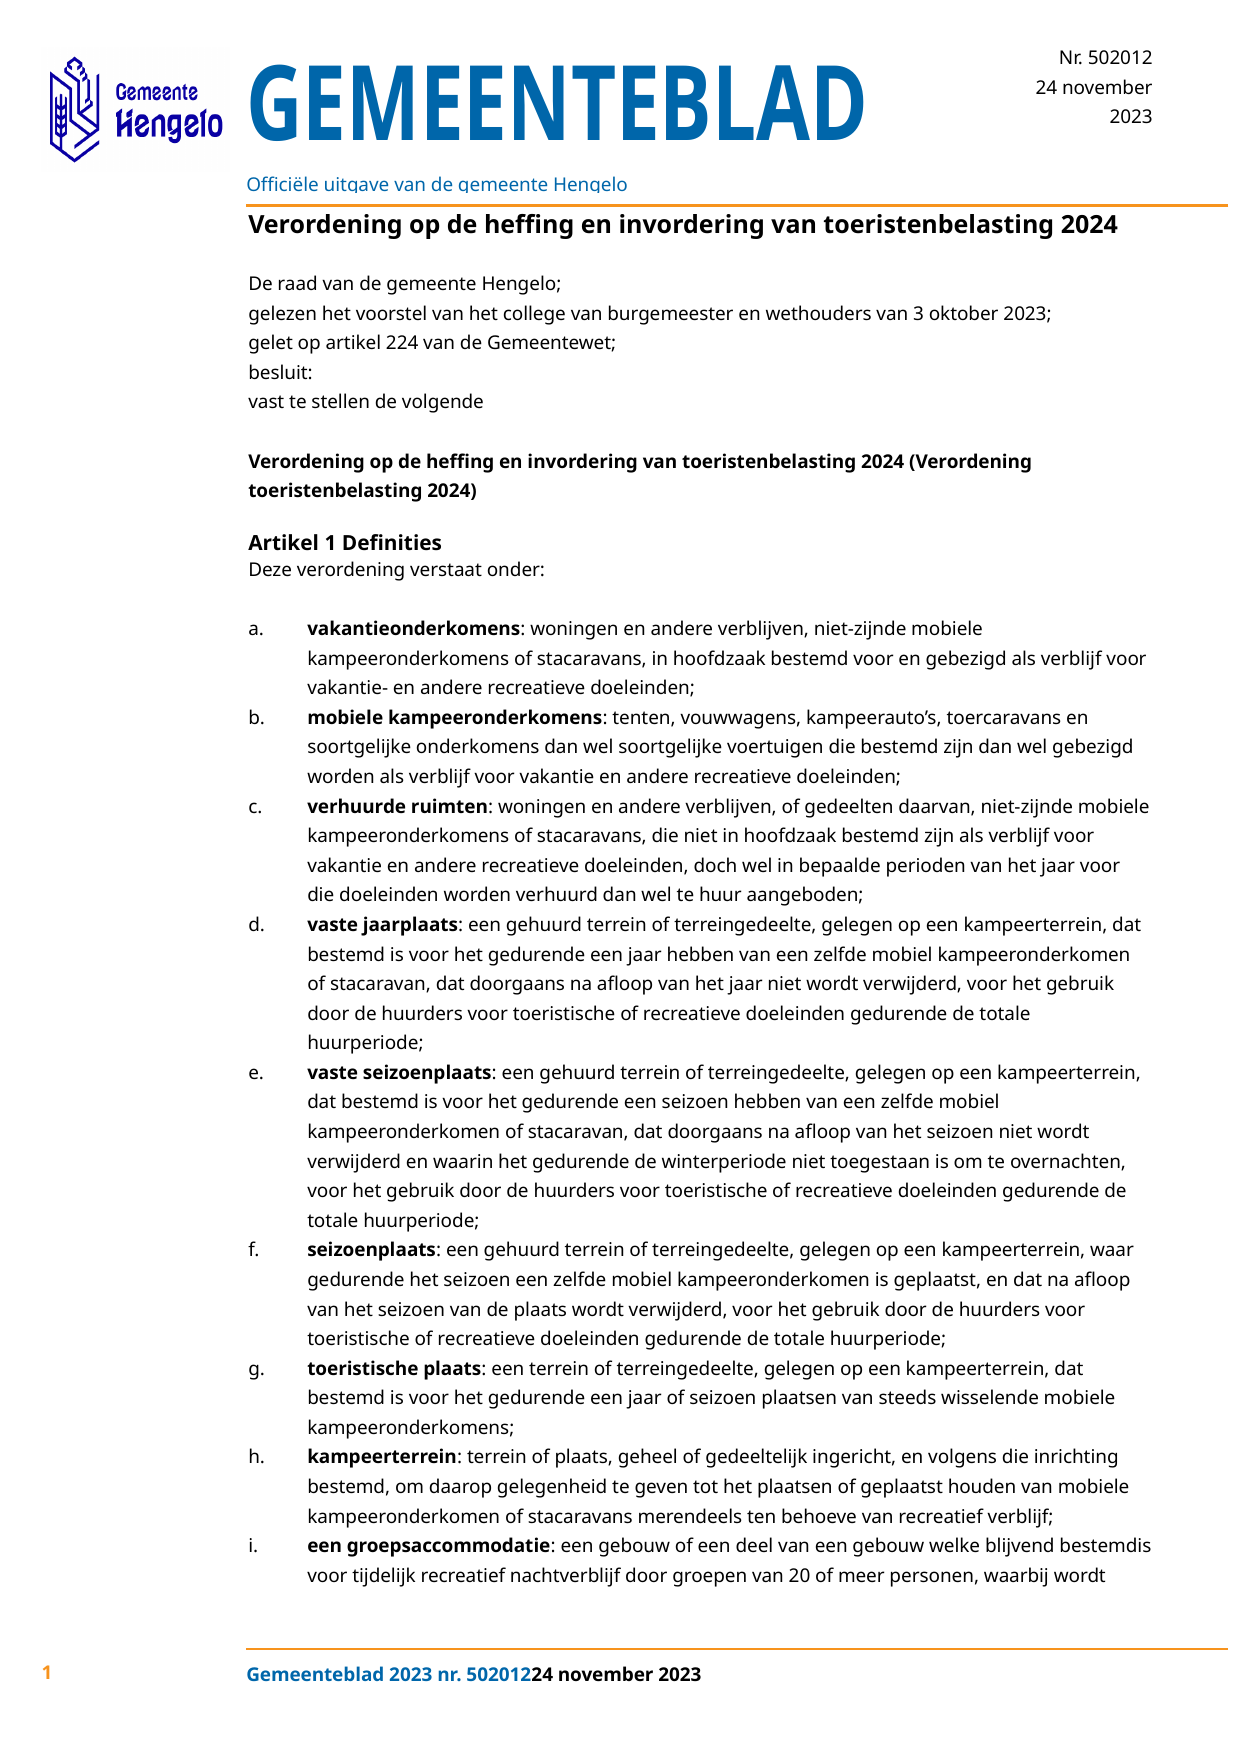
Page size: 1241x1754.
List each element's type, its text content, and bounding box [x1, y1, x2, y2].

list vakantieonderkomens: woningen en andere verblijven, niet-zijnde mobiele kampeeronderkomens of stacaravans, in hoofdzaak bestemd voor en gebezigd als verblijf voor vakantie- en andere recreatieve doeleinden; [248, 615, 1152, 700]
picture [41, 47, 231, 172]
text Artikel 1 Definities [248, 528, 1152, 556]
text Verordening op de heffing en invordering van toeristenbelasting 2024 [248, 207, 1152, 241]
text vast te stellen de volgende [248, 389, 1152, 414]
list seizoenplaats: een gehuurd terrein of terreingedeelte, gelegen op een kampeerterrein, waar gedurende het seizoen een zelfde mobiel kampeeronderkomen is geplaatst, en dat na afloop van het seizoen van de plaats wordt verwijderd, voor het gebruik door de huurders voor toeristische of recreatieve doeleinden gedurende de totale huurperiode; [248, 1237, 1152, 1351]
text gelet op artikel 224 van de Gemeentewet; [248, 329, 1152, 355]
list vaste jaarplaats: een gehuurd terrein of terreingedeelte, gelegen op een kampeerterrein, dat bestemd is voor het gedurende een jaar hebben van een zelfde mobiel kampeeronderkomen of stacaravan, dat doorgaans na afloop van het jaar niet wordt verwijderd, voor het gebruik door de huurders voor toeristische of recreatieve doeleinden gedurende de totale huurperiode; [248, 911, 1152, 1055]
text besluit: [248, 359, 1152, 385]
list een groepsaccommodatie: een gebouw of een deel van een gebouw welke blijvend bestemdis voor tijdelijk recreatief nachtverblijf door groepen van 20 of meer personen, waarbij wordt [248, 1532, 1152, 1588]
text Deze verordening verstaat onder: [248, 556, 1152, 582]
list vaste seizoenplaats: een gehuurd terrein of terreingedeelte, gelegen op een kampeerterrein, dat bestemd is voor het gedurende een seizoen hebben van een zelfde mobiel kampeeronderkomen of stacaravan, dat doorgaans na afloop van het seizoen niet wordt verwijderd en waarin het gedurende de winterperiode niet toegestaan is om te overnachten, voor het gebruik door de huurders voor toeristische of recreatieve doeleinden gedurende de totale huurperiode; [248, 1059, 1152, 1233]
list toeristische plaats: een terrein of terreingedeelte, gelegen op een kampeerterrein, dat bestemd is voor het gedurende een jaar of seizoen plaatsen van steeds wisselende mobiele kampeeronderkomens; [248, 1355, 1152, 1440]
text De raad van de gemeente Hengelo; [248, 270, 1152, 296]
text Verordening op de heffing en invordering van toeristenbelasting 2024 (Verordening toeristenbelasting 2024) [248, 448, 1152, 503]
list kampeerterrein: terrein of plaats, geheel of gedeeltelijk ingericht, en volgens die inrichting bestemd, om daarop gelegenheid te geven tot het plaatsen of geplaatst houden van mobiele kampeeronderkomen of stacaravans merendeels ten behoeve van recreatief verblijf; [248, 1444, 1152, 1529]
list mobiele kampeeronderkomens: tenten, vouwwagens, kampeerauto’s, toercaravans en soortgelijke onderkomens dan wel soortgelijke voertuigen die bestemd zijn dan wel gebezigd worden als verblijf voor vakantie en andere recreatieve doeleinden; [248, 704, 1152, 789]
list verhuurde ruimten: woningen en andere verblijven, of gedeelten daarvan, niet-zijnde mobiele kampeeronderkomens of stacaravans, die niet in hoofdzaak bestemd zijn als verblijf voor vakantie en andere recreatieve doeleinden, doch wel in bepaalde perioden van het jaar voor die doeleinden worden verhuurd dan wel te huur aangeboden; [248, 793, 1152, 907]
text gelezen het voorstel van het college van burgemeester en wethouders van 3 oktober 2023; [248, 300, 1152, 326]
